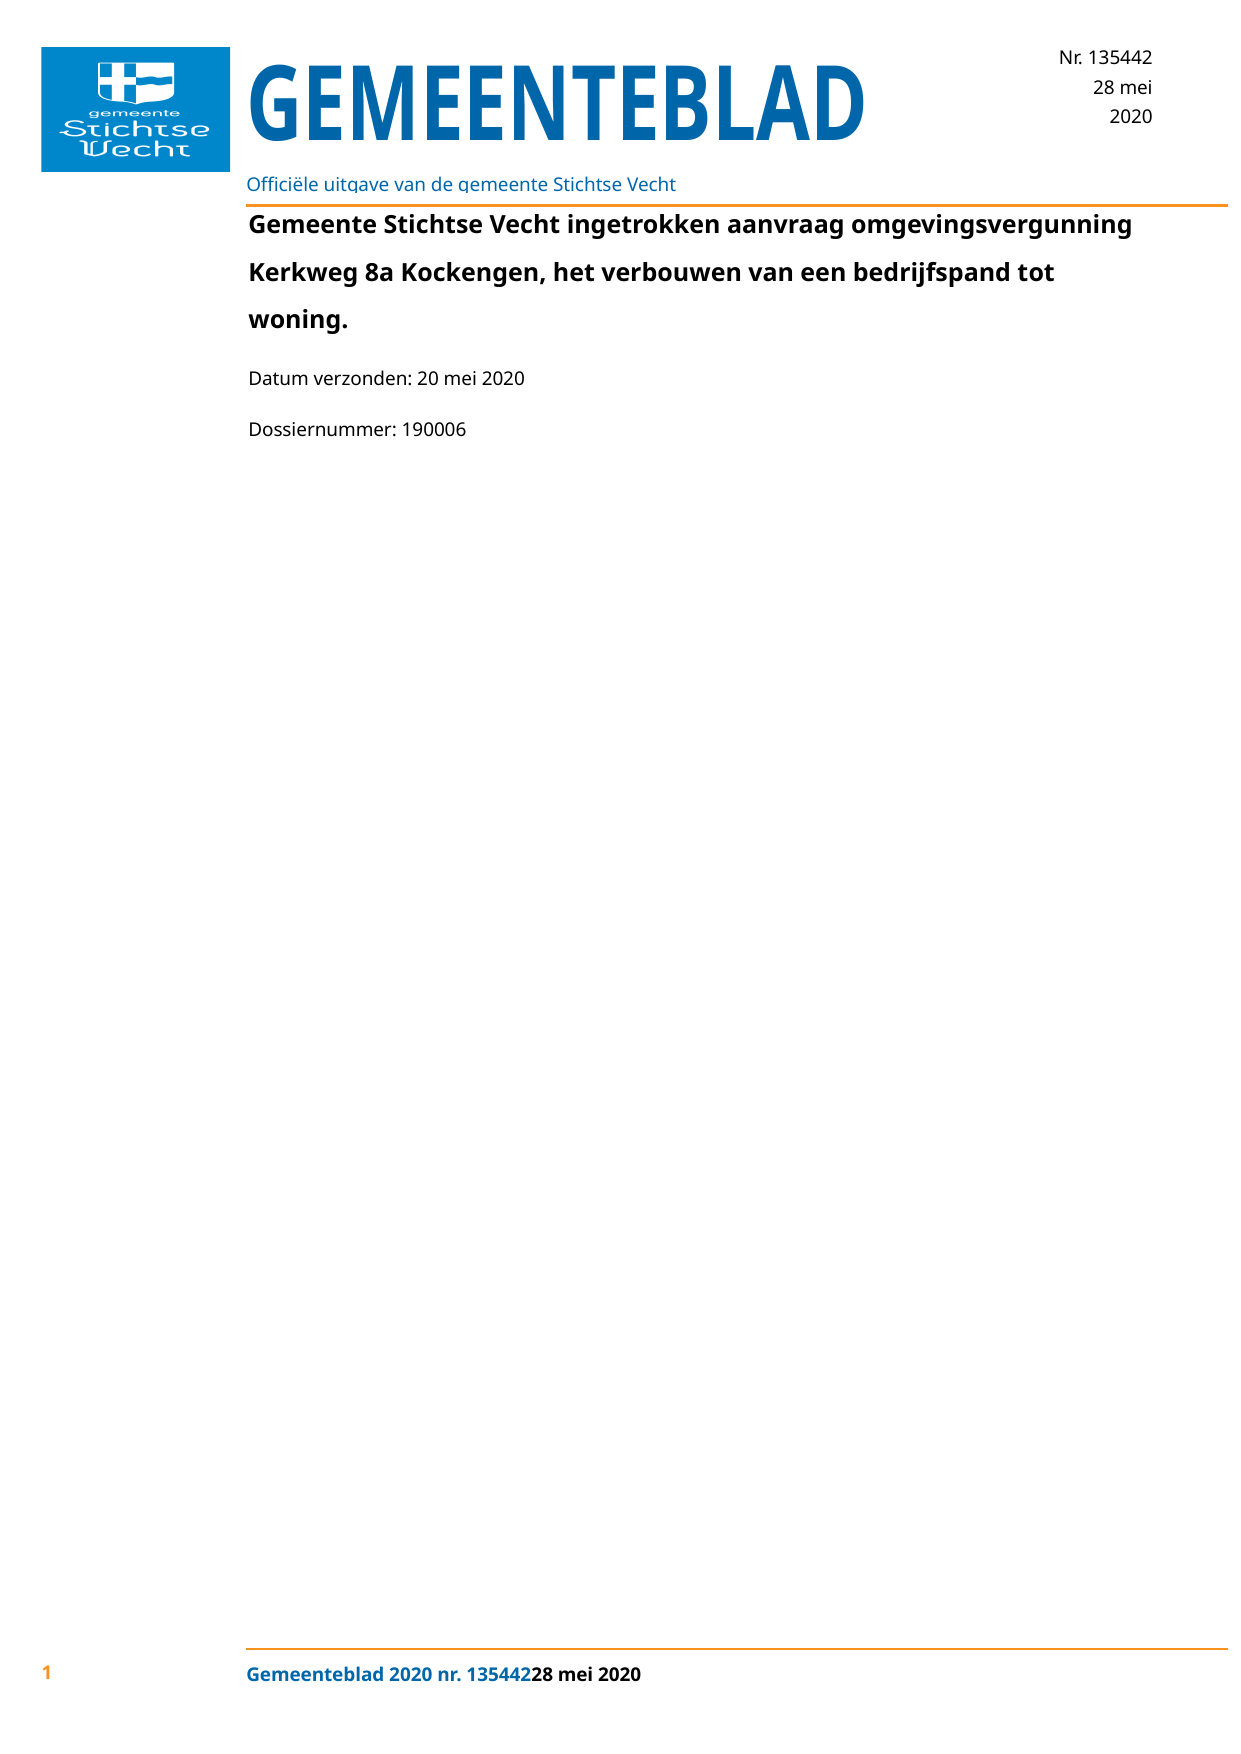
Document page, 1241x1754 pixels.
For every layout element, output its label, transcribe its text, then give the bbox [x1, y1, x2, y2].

picture [99, 63, 135, 101]
picture [137, 63, 174, 103]
text Dossiernummer: 190006 [248, 416, 1152, 442]
text Gemeente Stichtse Vecht ingetrokken aanvraag omgevingsvergunning Kerkweg 8a Kockengen, het verbouwen van een bedrijfspand tot woning. [248, 207, 1152, 336]
text Datum verzonden: 20 mei 2020 [248, 366, 1152, 391]
